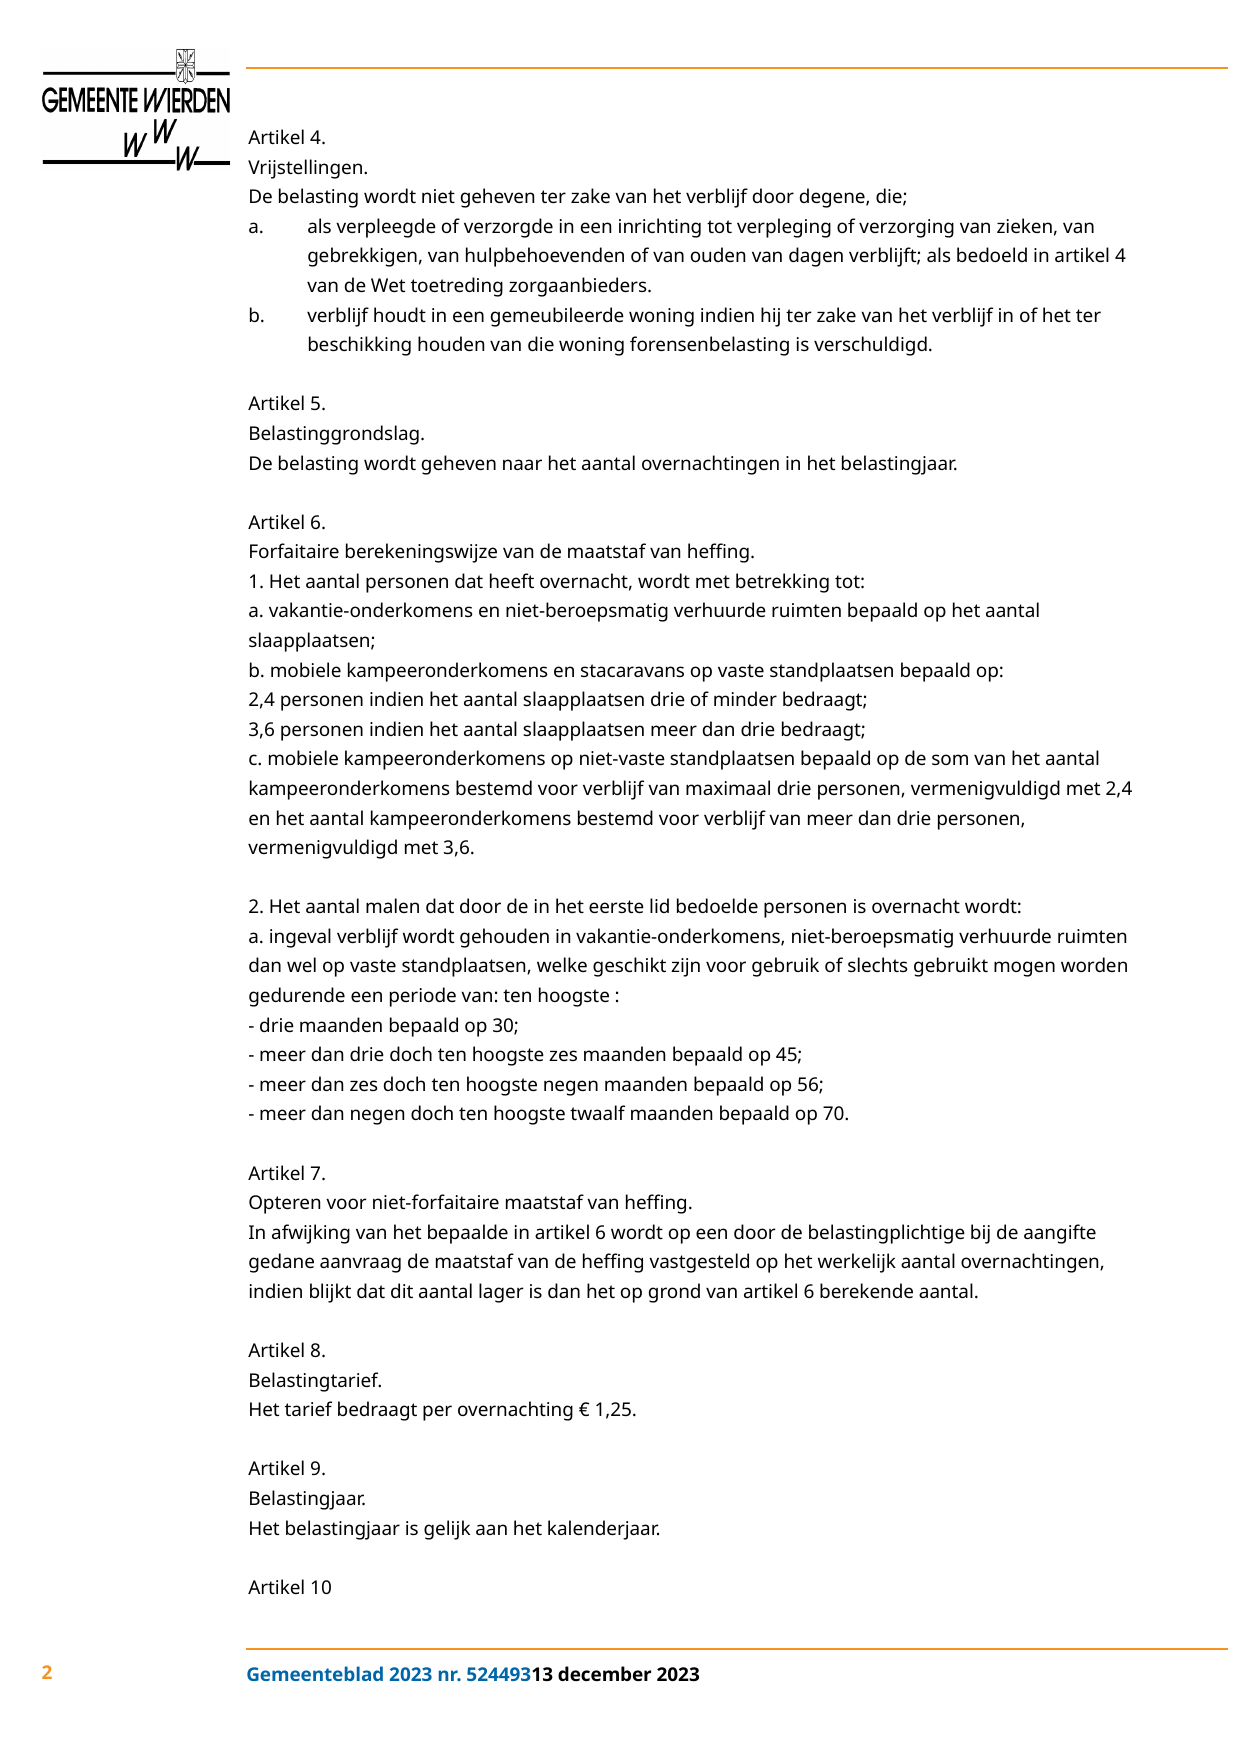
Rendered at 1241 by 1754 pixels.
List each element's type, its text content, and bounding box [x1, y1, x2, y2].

text Belastingjaar. [248, 1485, 1152, 1511]
text 1. Het aantal personen dat heeft overnacht, wordt met betrekking tot: [248, 568, 1152, 594]
text - meer dan negen doch ten hoogste twaalf maanden bepaald op 70. [248, 1101, 1152, 1126]
text De belasting wordt niet geheven ter zake van het verblijf door degene, die; [248, 183, 1152, 209]
text b. mobiele kampeeronderkomens en stacaravans op vaste standplaatsen bepaald op: [248, 657, 1152, 683]
text Belastingtarief. [248, 1367, 1152, 1393]
text Artikel 7. [248, 1160, 1152, 1186]
text Forfaitaire berekeningswijze van de maatstaf van heffing. [248, 538, 1152, 564]
list als verpleegde of verzorgde in een inrichting tot verpleging of verzorging van zieken, van [248, 213, 1152, 239]
text Het belastingjaar is gelijk aan het kalenderjaar. [248, 1515, 1152, 1541]
text Artikel 5. [248, 391, 1152, 416]
picture [41, 47, 231, 172]
text In afwijking van het bepaalde in artikel 6 wordt op een door de belastingplichtige bij de aangifte gedane aanvraag de maatstaf van de heffing vastgesteld op het werkelijk aantal overnachtingen, indien blijkt dat dit aantal lager is dan het op grond van artikel 6 berekende aantal. [248, 1219, 1152, 1304]
text Vrijstellingen. [248, 154, 1152, 180]
text a. ingeval verblijf wordt gehouden in vakantie-onderkomens, niet-beroepsmatig verhuurde ruimten dan wel op vaste standplaatsen, welke geschikt zijn voor gebruik of slechts gebruikt mogen worden gedurende een periode van: ten hoogste : [248, 923, 1152, 1008]
text - drie maanden bepaald op 30; [248, 1012, 1152, 1038]
text 3,6 personen indien het aantal slaapplaatsen meer dan drie bedraagt; [248, 716, 1152, 742]
text a. vakantie-onderkomens en niet-beroepsmatig verhuurde ruimten bepaald op het aantal slaapplaatsen; [248, 598, 1152, 653]
text Artikel 10 [248, 1574, 1152, 1600]
text Belastinggrondslag. [248, 420, 1152, 446]
text Artikel 8. [248, 1337, 1152, 1363]
text 2,4 personen indien het aantal slaapplaatsen drie of minder bedraagt; [248, 686, 1152, 712]
list verblijf houdt in een gemeubileerde woning indien hij ter zake van het verblijf in of het ter [248, 302, 1152, 328]
text - meer dan zes doch ten hoogste negen maanden bepaald op 56; [248, 1071, 1152, 1097]
text Artikel 6. [248, 509, 1152, 535]
text Het tarief bedraagt per overnachting € 1,25. [248, 1396, 1152, 1422]
text Artikel 9. [248, 1456, 1152, 1481]
text - meer dan drie doch ten hoogste zes maanden bepaald op 45; [248, 1041, 1152, 1067]
text Opteren voor niet-forfaitaire maatstaf van heffing. [248, 1189, 1152, 1215]
text Artikel 4. [248, 124, 1152, 150]
list gebrekkigen, van hulpbehoevenden of van ouden van dagen verblijft; als bedoeld in artikel 4 van de Wet toetreding zorgaanbieders. [248, 243, 1152, 298]
list beschikking houden van die woning forensenbelasting is verschuldigd. [248, 331, 1152, 357]
text De belasting wordt geheven naar het aantal overnachtingen in het belastingjaar. [248, 450, 1152, 476]
text 2. Het aantal malen dat door de in het eerste lid bedoelde personen is overnacht wordt: [248, 893, 1152, 919]
text c. mobiele kampeeronderkomens op niet-vaste standplaatsen bepaald op de som van het aantal kampeeronderkomens bestemd voor verblijf van maximaal drie personen, vermenigvuldigd met 2,4 en het aantal kampeeronderkomens bestemd voor verblijf van meer dan drie personen, vermenigvuldigd met 3,6. [248, 746, 1152, 860]
